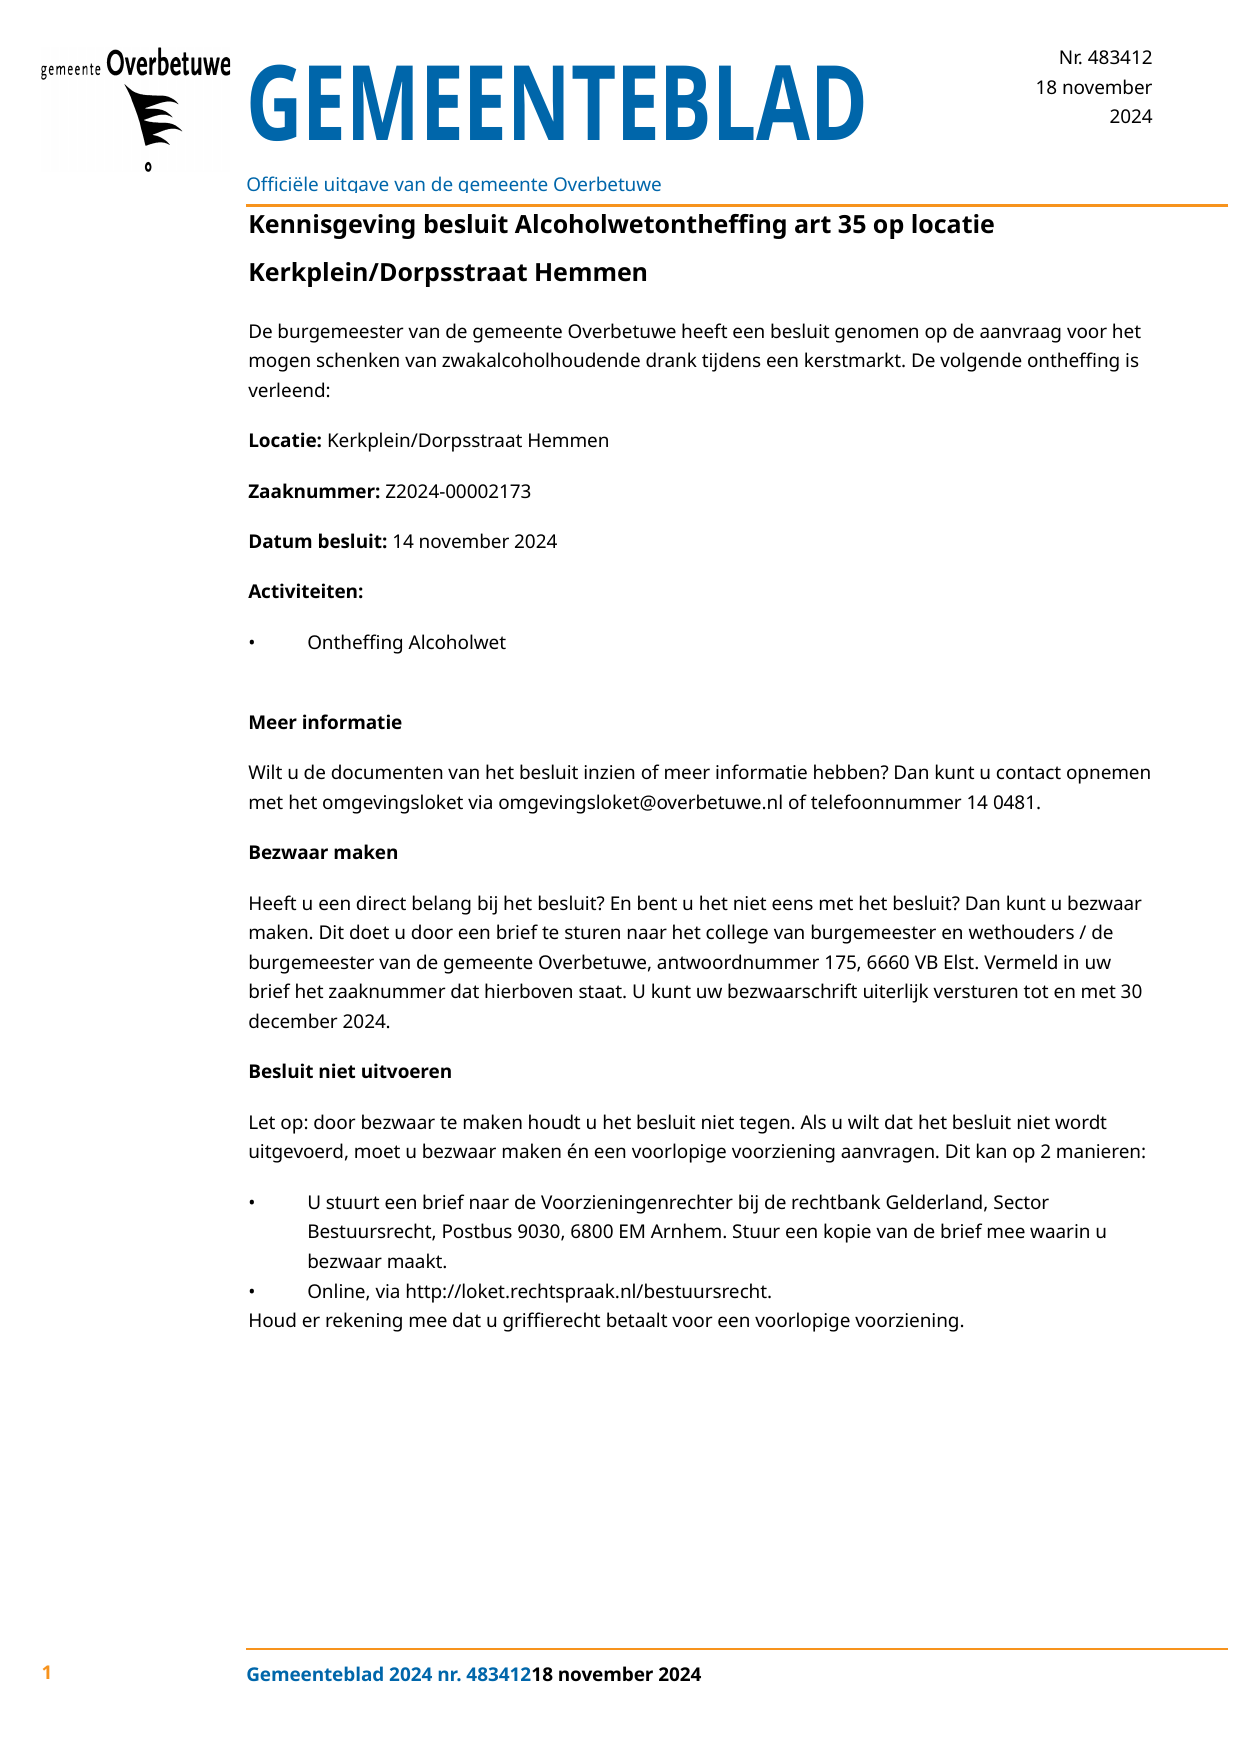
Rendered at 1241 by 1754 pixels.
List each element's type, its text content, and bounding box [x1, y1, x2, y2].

list Ontheffing Alcoholwet [248, 629, 1152, 655]
text Heeft u een direct belang bij het besluit? En bent u het niet eens met het besluit? Dan kunt u bezwaar maken. Dit doet u door een brief te sturen naar het college van burgemeester en wethouders / de burgemeester van de gemeente Overbetuwe, antwoordnummer 175, 6660 VB Elst. Vermeld in uw brief het zaaknummer dat hierboven staat. U kunt uw bezwaarschrift uiterlijk versturen tot en met 30 december 2024. [248, 890, 1152, 1034]
text Besluit niet uitvoeren [248, 1059, 1152, 1084]
text Zaaknummer: Z2024-00002173 [248, 478, 1152, 504]
text Locatie: Kerkplein/Dorpsstraat Hemmen [248, 427, 1152, 453]
text Wilt u de documenten van het besluit inzien of meer informatie hebben? Dan kunt u contact opnemen met het omgevingsloket via omgevingsloket@overbetuwe.nl of telefoonnummer 14 0481. [248, 759, 1152, 815]
text Meer informatie [248, 709, 1152, 735]
text Datum besluit: 14 november 2024 [248, 528, 1152, 554]
picture [41, 47, 231, 172]
text Houd er rekening mee dat u griffierecht betaalt voor een voorlopige voorziening. [248, 1307, 1152, 1333]
text Kennisgeving besluit Alcoholwetontheffing art 35 op locatie Kerkplein/Dorpsstraat Hemmen [248, 207, 1152, 288]
text Bezwaar maken [248, 839, 1152, 865]
text Activiteiten: [248, 579, 1152, 604]
list U stuurt een brief naar de Voorzieningenrechter bij de rechtbank Gelderland, Sector Bestuursrecht, Postbus 9030, 6800 EM Arnhem. Stuur een kopie van de brief mee waarin u bezwaar maakt. [248, 1189, 1152, 1274]
list Online, via http://loket.rechtspraak.nl/bestuursrecht. [248, 1278, 1152, 1304]
text De burgemeester van de gemeente Overbetuwe heeft een besluit genomen op de aanvraag voor het mogen schenken van zwakalcoholhoudende drank tijdens een kerstmarkt. De volgende ontheffing is verleend: [248, 318, 1152, 403]
text Let op: door bezwaar te maken houdt u het besluit niet tegen. Als u wilt dat het besluit niet wordt uitgevoerd, moet u bezwaar maken én een voorlopige voorziening aanvragen. Dit kan op 2 manieren: [248, 1109, 1152, 1164]
